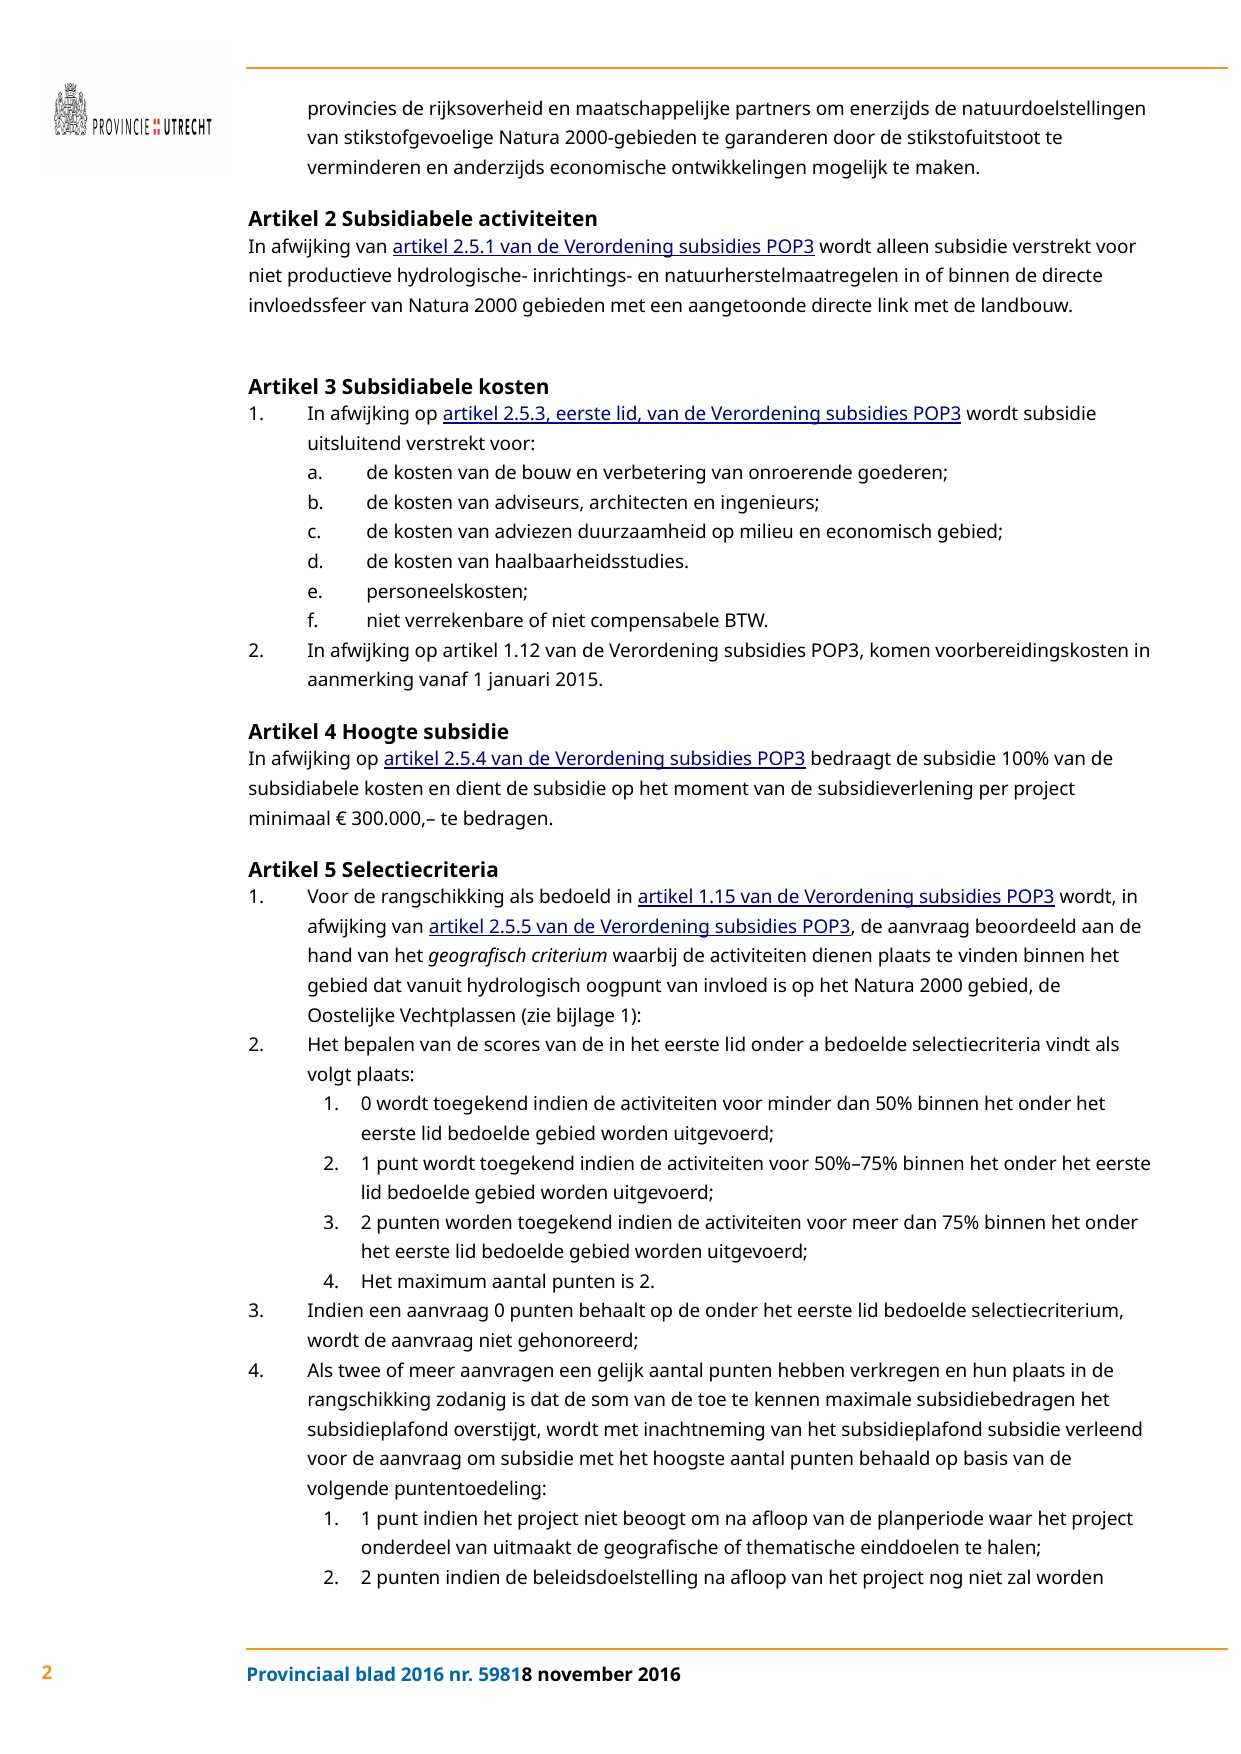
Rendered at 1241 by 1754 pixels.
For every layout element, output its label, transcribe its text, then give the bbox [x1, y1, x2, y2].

list In afwijking op artikel 1.12 van de Verordening subsidies POP3, komen voorbereidingskosten in aanmerking vanaf 1 januari 2015. [248, 637, 1152, 692]
picture [41, 47, 231, 172]
list 1 punt indien het project niet beoogt om na afloop van de planperiode waar het project onderdeel van uitmaakt de geografische of thematische einddoelen te halen; [323, 1505, 1152, 1560]
list 0 wordt toegekend indien de activiteiten voor minder dan 50% binnen het onder het eerste lid bedoelde gebied worden uitgevoerd; [323, 1091, 1152, 1146]
list Het bepalen van de scores van de in het eerste lid onder a bedoelde selectiecriteria vindt als volgt plaats: [248, 1031, 1152, 1087]
list de kosten van adviezen duurzaamheid op milieu en economisch gebied; [307, 519, 1152, 544]
list 2 punten worden toegekend indien de activiteiten voor meer dan 75% binnen het onder het eerste lid bedoelde gebied worden uitgevoerd; [323, 1209, 1152, 1264]
list Voor de rangschikking als bedoeld in artikel 1.15 van de Verordening subsidies POP3 wordt, in afwijking van artikel 2.5.5 van de Verordening subsidies POP3, de aanvraag beoordeeld aan de hand van het geografisch criterium waarbij de activiteiten dienen plaats te vinden binnen het gebied dat vanuit hydrologisch oogpunt van invloed is op het Natura 2000 gebied, de Oostelijke Vechtplassen (zie bijlage 1): [248, 883, 1152, 1028]
list personeelskosten; [307, 578, 1152, 604]
list 1 punt wordt toegekend indien de activiteiten voor 50%–75% binnen het onder het eerste lid bedoelde gebied worden uitgevoerd; [323, 1150, 1152, 1205]
list de kosten van haalbaarheidsstudies. [307, 548, 1152, 574]
list de kosten van de bouw en verbetering van onroerende goederen; [307, 459, 1152, 485]
list Als twee of meer aanvragen een gelijk aantal punten hebben verkregen en hun plaats in de rangschikking zodanig is dat de som van de toe te kennen maximale subsidiebedragen het subsidieplafond overstijgt, wordt met inachtneming van het subsidieplafond subsidie verleend voor de aanvraag om subsidie met het hoogste aantal punten behaald op basis van de volgende puntentoedeling: [248, 1357, 1152, 1501]
text Artikel 4 Hoogte subsidie [248, 717, 1152, 746]
list de kosten van adviseurs, architecten en ingenieurs; [307, 489, 1152, 515]
list In afwijking op artikel 2.5.3, eerste lid, van de Verordening subsidies POP3 wordt subsidie uitsluitend verstrekt voor: [248, 400, 1152, 456]
text Artikel 5 Selectiecriteria [248, 855, 1152, 883]
text Artikel 3 Subsidiabele kosten [248, 372, 1152, 400]
list provincies de rijksoverheid en maatschappelijke partners om enerzijds de natuurdoelstellingen van stikstofgevoelige Natura 2000-gebieden te garanderen door de stikstofuitstoot te verminderen en anderzijds economische ontwikkelingen mogelijk te maken. [248, 95, 1152, 180]
text In afwijking van artikel 2.5.1 van de Verordening subsidies POP3 wordt alleen subsidie verstrekt voor niet productieve hydrologische- inrichtings- en natuurherstelmaatregelen in of binnen de directe invloedssfeer van Natura 2000 gebieden met een aangetoonde directe link met de landbouw. [248, 233, 1152, 318]
text In afwijking op artikel 2.5.4 van de Verordening subsidies POP3 bedraagt de subsidie 100% van de subsidiabele kosten en dient de subsidie op het moment van de subsidieverlening per project minimaal € 300.000,– te bedragen. [248, 746, 1152, 830]
text Artikel 2 Subsidiabele activiteiten [248, 204, 1152, 233]
list 2 punten indien de beleidsdoelstelling na afloop van het project nog niet zal worden [323, 1564, 1152, 1590]
list Het maximum aantal punten is 2. [323, 1268, 1152, 1294]
list niet verrekenbare of niet compensabele BTW. [307, 607, 1152, 633]
list Indien een aanvraag 0 punten behaalt op de onder het eerste lid bedoelde selectiecriterium, wordt de aanvraag niet gehonoreerd; [248, 1298, 1152, 1353]
